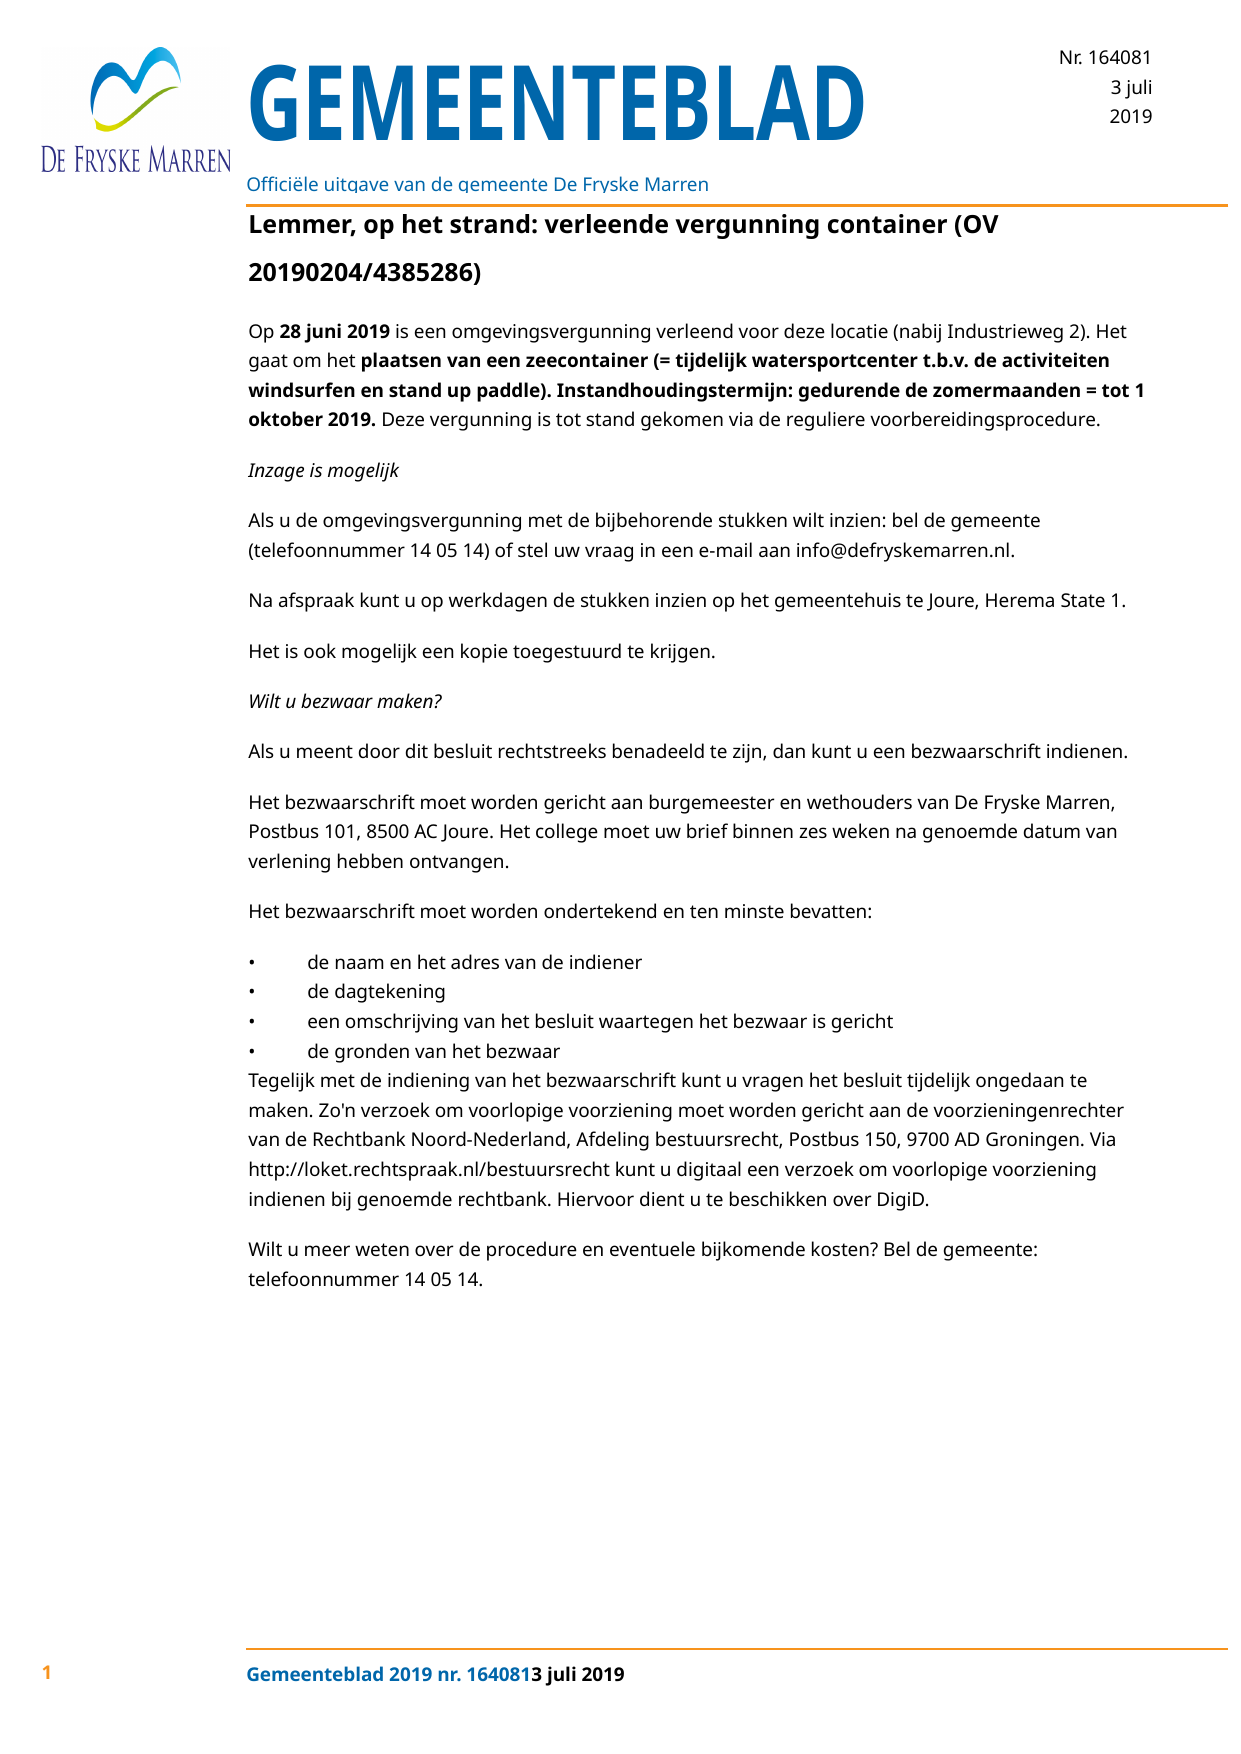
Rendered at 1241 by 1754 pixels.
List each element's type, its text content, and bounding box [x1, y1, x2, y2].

text Inzage is mogelijk [248, 457, 1152, 483]
picture [41, 47, 231, 172]
text Wilt u bezwaar maken? [248, 688, 1152, 714]
text Het is ook mogelijk een kopie toegestuurd te krijgen. [248, 638, 1152, 664]
text Tegelijk met de indiening van het bezwaarschrift kunt u vragen het besluit tijdelijk ongedaan te maken. Zo'n verzoek om voorlopige voorziening moet worden gericht aan de voorzieningenrechter van de Rechtbank Noord-Nederland, Afdeling bestuursrecht, Postbus 150, 9700 AD Groningen. Via http://loket.rechtspraak.nl/bestuursrecht kunt u digitaal een verzoek om voorlopige voorziening indienen bij genoemde rechtbank. Hiervoor dient u te beschikken over DigiD. [248, 1067, 1152, 1212]
list de dagtekening [248, 979, 1152, 1004]
text Als u meent door dit besluit rechtstreeks benadeeld te zijn, dan kunt u een bezwaarschrift indienen. [248, 739, 1152, 764]
text Het bezwaarschrift moet worden gericht aan burgemeester en wethouders van De Fryske Marren, Postbus 101, 8500 AC Joure. Het college moet uw brief binnen zes weken na genoemde datum van verlening hebben ontvangen. [248, 789, 1152, 874]
text Als u de omgevingsvergunning met de bijbehorende stukken wilt inzien: bel de gemeente (telefoonnummer 14 05 14) of stel uw vraag in een e-mail aan info@defryskemarren.nl. [248, 507, 1152, 563]
text Na afspraak kunt u op werkdagen de stukken inzien op het gemeentehuis te Joure, Herema State 1. [248, 587, 1152, 613]
text Het bezwaarschrift moet worden ondertekend en ten minste bevatten: [248, 899, 1152, 924]
text Wilt u meer weten over de procedure en eventuele bijkomende kosten? Bel de gemeente: telefoonnummer 14 05 14. [248, 1236, 1152, 1292]
list de gronden van het bezwaar [248, 1038, 1152, 1064]
list een omschrijving van het besluit waartegen het bezwaar is gericht [248, 1008, 1152, 1034]
text Op 28 juni 2019 is een omgevingsvergunning verleend voor deze locatie (nabij Industrieweg 2). Het gaat om het plaatsen van een zeecontainer (= tijdelijk watersportcenter t.b.v. de activiteiten windsurfen en stand up paddle). Instandhoudingstermijn: gedurende de zomermaanden = tot 1 oktober 2019. Deze vergunning is tot stand gekomen via de reguliere voorbereidingsprocedure. [248, 318, 1152, 432]
text Lemmer, op het strand: verleende vergunning container (OV 20190204/4385286) [248, 207, 1152, 288]
list de naam en het adres van de indiener [248, 949, 1152, 975]
